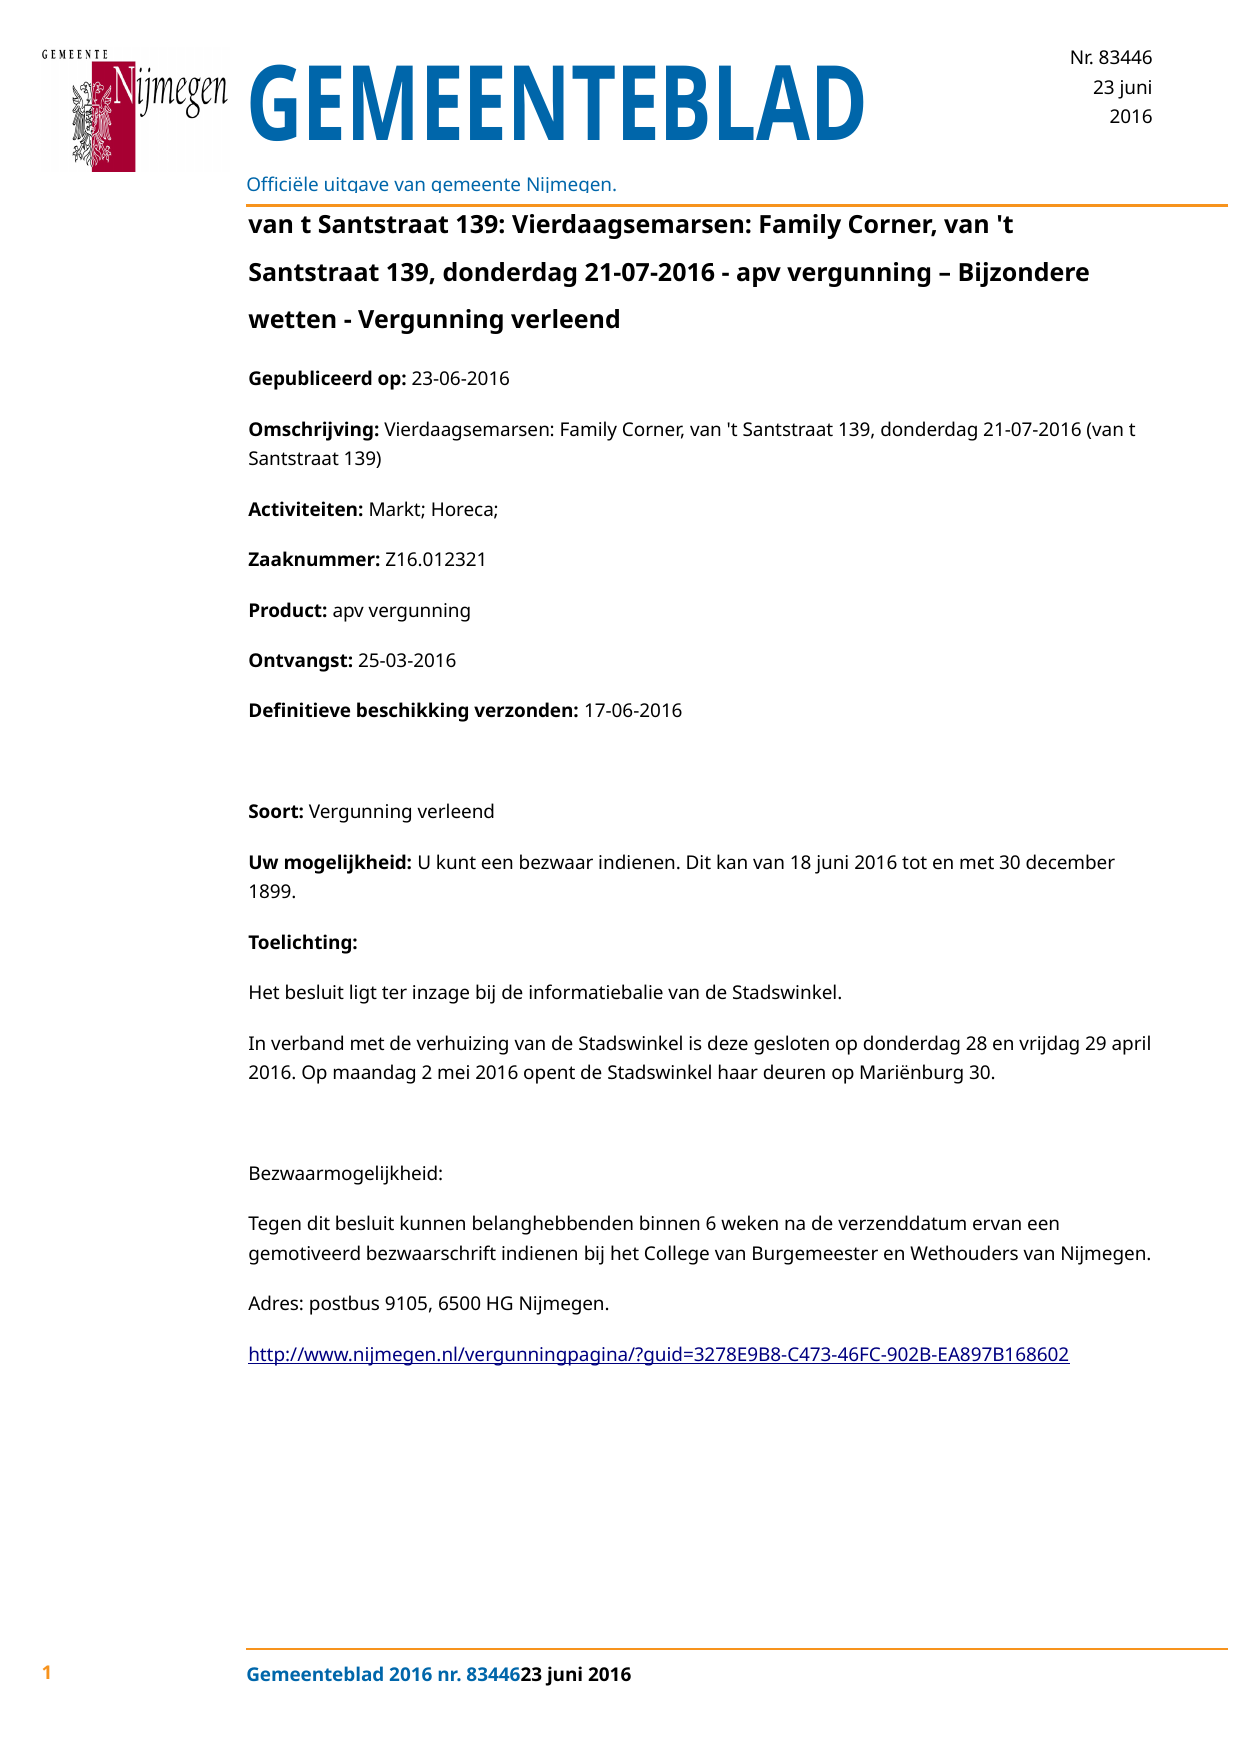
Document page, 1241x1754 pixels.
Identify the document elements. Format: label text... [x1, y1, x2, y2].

text In verband met de verhuizing van de Stadswinkel is deze gesloten op donderdag 28 en vrijdag 29 april 2016. Op maandag 2 mei 2016 opent de Stadswinkel haar deuren op Mariënburg 30. [248, 1030, 1152, 1085]
text van t Santstraat 139: Vierdaagsemarsen: Family Corner, van 't Santstraat 139, donderdag 21-07-2016 - apv vergunning – Bijzondere wetten - Vergunning verleend [248, 207, 1152, 336]
text Definitieve beschikking verzonden: 17-06-2016 [248, 698, 1152, 723]
picture [41, 47, 231, 172]
text Zaaknummer: Z16.012321 [248, 546, 1152, 572]
text http://www.nijmegen.nl/vergunningpagina/?guid=3278E9B8-C473-46FC-902B-EA897B168602 [248, 1341, 1152, 1367]
text Toelichting: [248, 929, 1152, 954]
text Activiteiten: Markt; Horeca; [248, 496, 1152, 522]
text Tegen dit besluit kunnen belanghebbenden binnen 6 weken na de verzenddatum ervan een gemotiveerd bezwaarschrift indienen bij het College van Burgemeester en Wethouders van Nijmegen. [248, 1211, 1152, 1266]
text Het besluit ligt ter inzage bij de informatiebalie van de Stadswinkel. [248, 979, 1152, 1005]
text Soort: Vergunning verleend [248, 798, 1152, 824]
text Product: apv vergunning [248, 597, 1152, 622]
text Uw mogelijkheid: U kunt een bezwaar indienen. Dit kan van 18 juni 2016 tot en met 30 december 1899. [248, 849, 1152, 904]
text Ontvangst: 25-03-2016 [248, 647, 1152, 673]
text Omschrijving: Vierdaagsemarsen: Family Corner, van 't Santstraat 139, donderdag 21-07-2016 (van t Santstraat 139) [248, 416, 1152, 471]
text Adres: postbus 9105, 6500 HG Nijmegen. [248, 1291, 1152, 1316]
text Gepubliceerd op: 23-06-2016 [248, 366, 1152, 391]
text Bezwaarmogelijkheid: [248, 1160, 1152, 1186]
